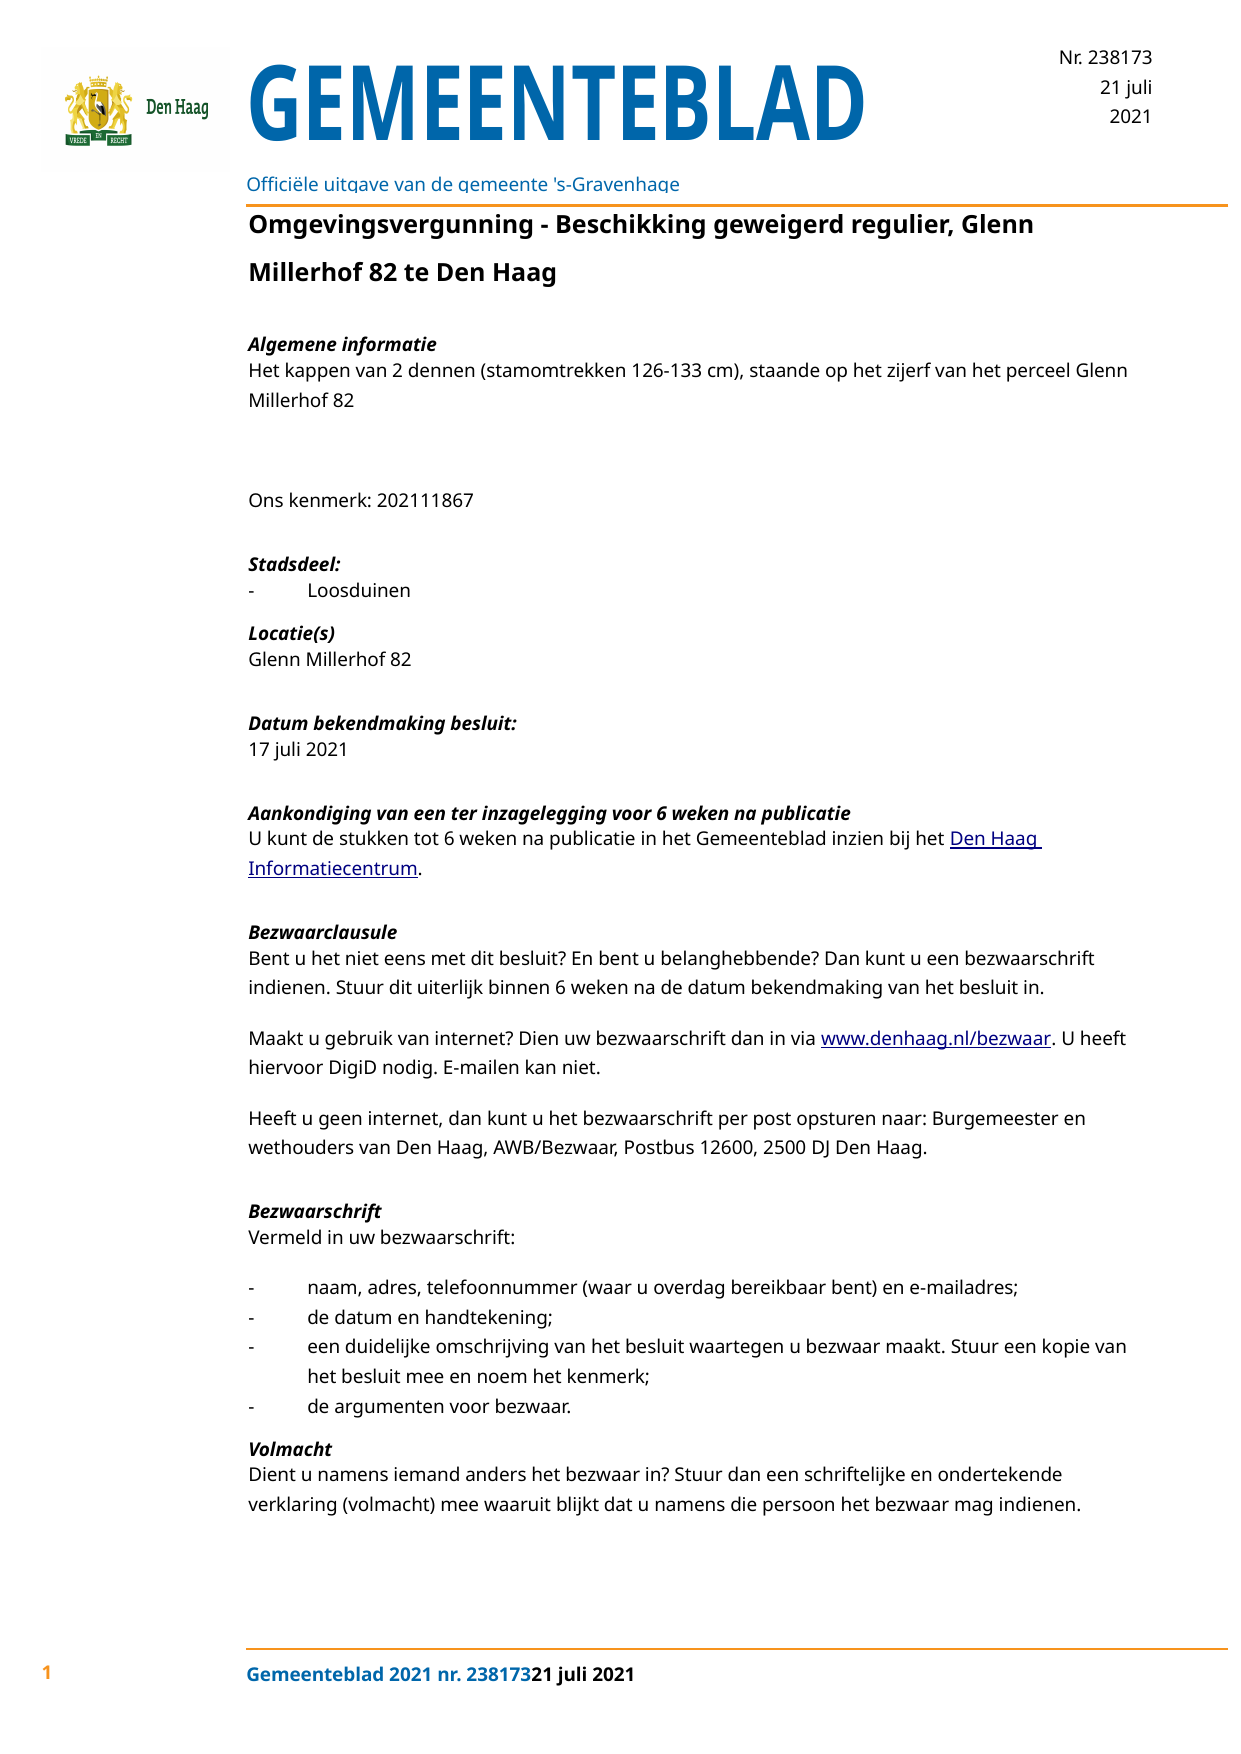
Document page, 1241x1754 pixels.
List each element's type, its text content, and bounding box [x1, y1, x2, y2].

text Ons kenmerk: 202111867 [248, 488, 1152, 513]
text Algemene informatie [248, 331, 1152, 357]
text 17 juli 2021 [248, 736, 1152, 762]
text Bezwaarclausule [248, 919, 1152, 945]
text Bent u het niet eens met dit besluit? En bent u belanghebbende? Dan kunt u een bezwaarschrift indienen. Stuur dit uiterlijk binnen 6 weken na de datum bekendmaking van het besluit in. [248, 945, 1152, 1000]
text U kunt de stukken tot 6 weken na publicatie in het Gemeenteblad inzien bij het Den Haag Informatiecentrum. [248, 826, 1152, 881]
list Loosduinen [248, 577, 1152, 603]
text Glenn Millerhof 82 [248, 646, 1152, 672]
text Omgevingsvergunning - Beschikking geweigerd regulier, Glenn Millerhof 82 te Den Haag [248, 207, 1152, 288]
text Volmacht [248, 1436, 1152, 1462]
text Locatie(s) [248, 620, 1152, 646]
text Datum bekendmaking besluit: [248, 710, 1152, 736]
text Dient u namens iemand anders het bezwaar in? Stuur dan een schriftelijke en ondertekende verklaring (volmacht) mee waaruit blijkt dat u namens die persoon het bezwaar mag indienen. [248, 1462, 1152, 1517]
text Heeft u geen internet, dan kunt u het bezwaarschrift per post opsturen naar: Burgemeester en wethouders van Den Haag, AWB/Bezwaar, Postbus 12600, 2500 DJ Den Haag. [248, 1105, 1152, 1160]
text Het kappen van 2 dennen (stamomtrekken 126-133 cm), staande op het zijerf van het perceel Glenn Millerhof 82 [248, 357, 1152, 412]
picture [41, 47, 231, 172]
list een duidelijke omschrijving van het besluit waartegen u bezwaar maakt. Stuur een kopie van het besluit mee en noem het kenmerk; [248, 1334, 1152, 1389]
list de datum en handtekening; [248, 1304, 1152, 1330]
text Stadsdeel: [248, 552, 1152, 577]
text Bezwaarschrift [248, 1198, 1152, 1224]
text Maakt u gebruik van internet? Dien uw bezwaarschrift dan in via www.denhaag.nl/bezwaar. U heeft hiervoor DigiD nodig. E-mailen kan niet. [248, 1025, 1152, 1080]
list de argumenten voor bezwaar. [248, 1393, 1152, 1418]
text Aankondiging van een ter inzagelegging voor 6 weken na publicatie [248, 800, 1152, 826]
text Vermeld in uw bezwaarschrift: [248, 1224, 1152, 1250]
list naam, adres, telefoonnummer (waar u overdag bereikbaar bent) en e-mailadres; [248, 1274, 1152, 1300]
